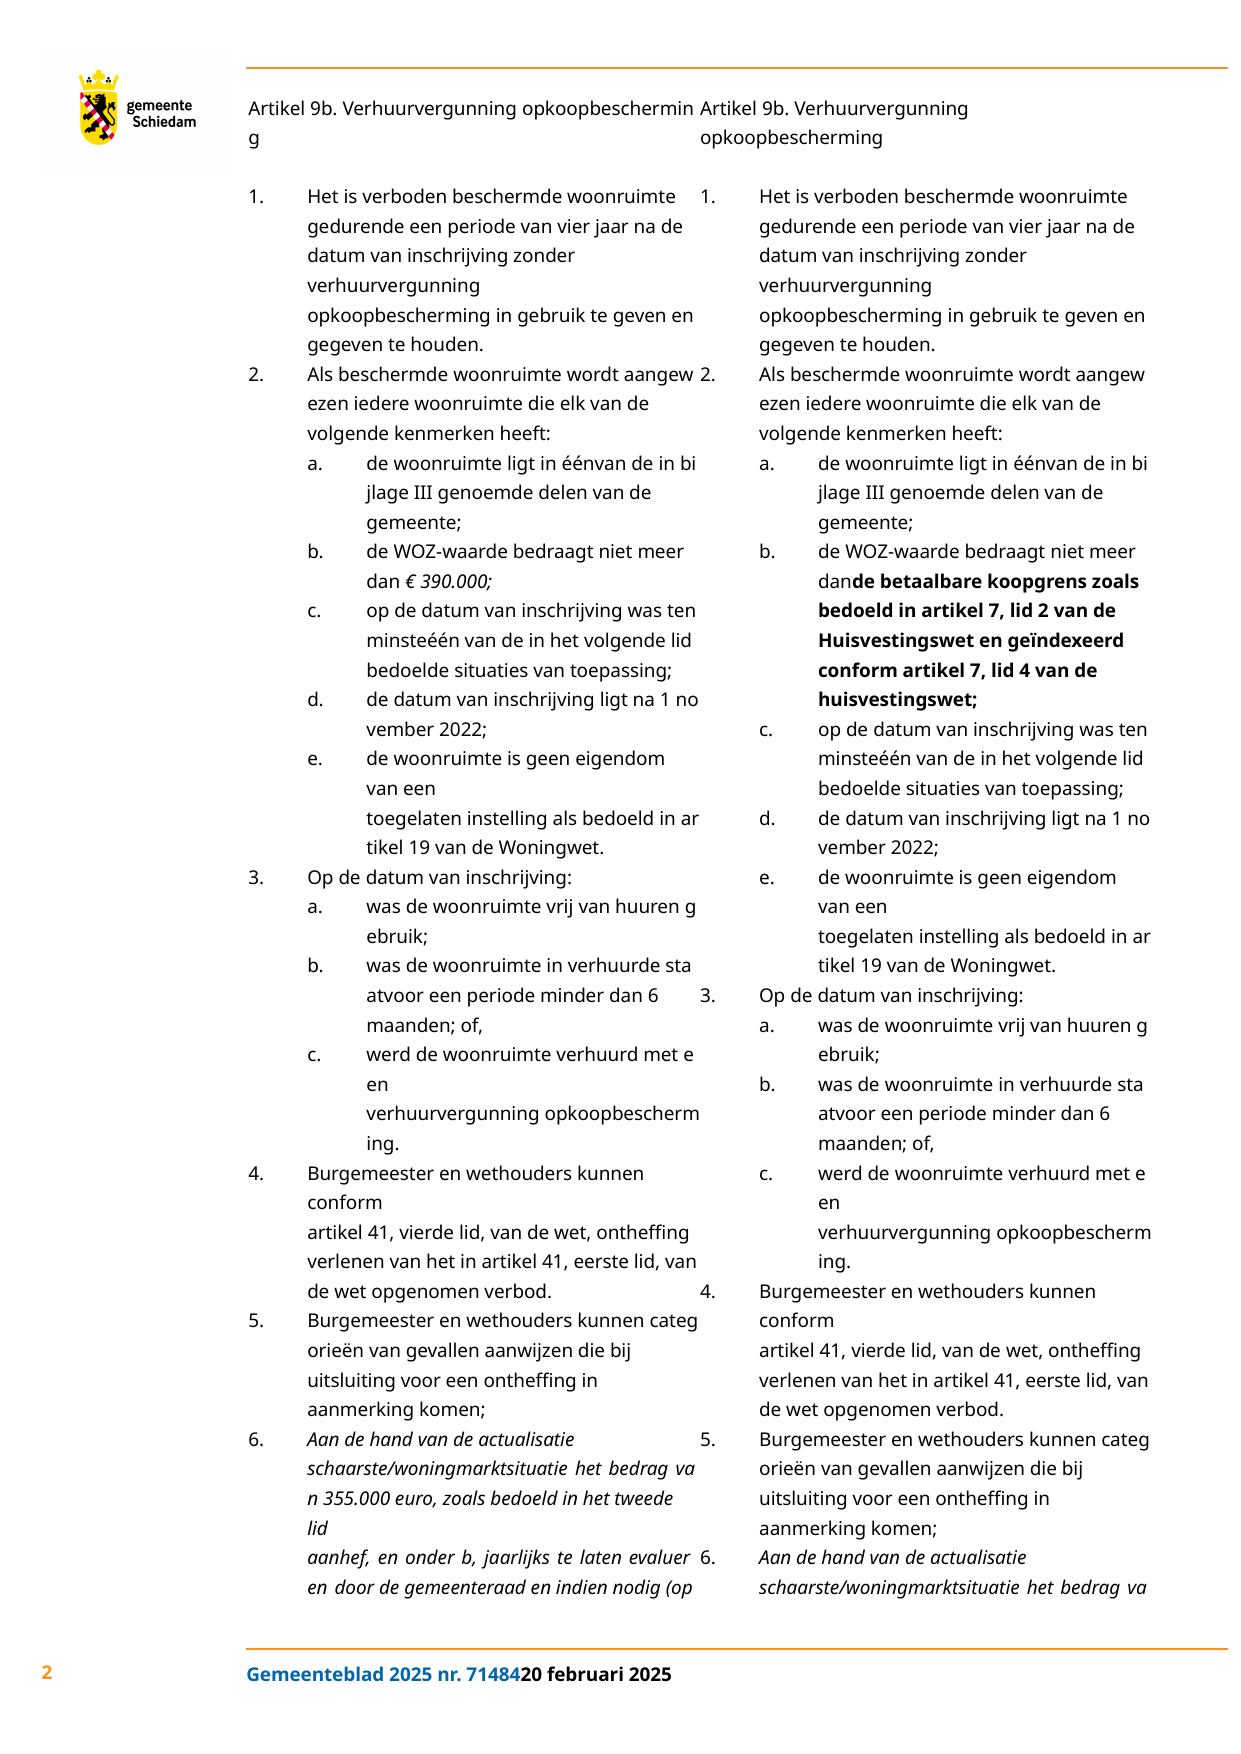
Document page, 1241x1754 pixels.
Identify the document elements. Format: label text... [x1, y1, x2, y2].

table_cell Artikel 9b. Verhuurvergunning opkoopbescherming Het is verboden beschermde woonruimte gedurende een periode van vier jaar na de datum van inschrijving zonder verhuurvergunning opkoopbescherming in gebruik te geven en gegeven te houden. Als beschermde woonruimte wordt aangewezen iedere woonruimte die elk van de volgende kenmerken heeft: de woonruimte ligt in éénvan de in bijlage III genoemde delen van de gemeente; de WOZ-waarde bedraagt niet meer dande betaalbare koopgrens zoals bedoeld in artikel 7, lid 2 van de Huisvestingswet en geïndexeerd conform artikel 7, lid 4 van de huisvestingswet; op de datum van inschrijving was ten minsteéén van de in het volgende lid bedoelde situaties van toepassing; de datum van inschrijving ligt na 1 november 2022; de woonruimte is geen eigendom van een toegelaten instelling als bedoeld in artikel 19 van de Woningwet. Op de datum van inschrijving: was de woonruimte vrij van huuren gebruik; was de woonruimte in verhuurde staatvoor een periode minder dan 6 maanden; of, werd de woonruimte verhuurd met een verhuurvergunning opkoopbescherming. Burgemeester en wethouders kunnen conform artikel 41, vierde lid, van de wet, ontheffing verlenen van het in artikel 41, eerste lid, van de wet opgenomen verbod. Burgemeester en wethouders kunnen categorieën van gevallen aanwijzen die bij uitsluiting voor een ontheffing in aanmerking komen; Aan de hand van de actualisatie schaarste/woningmarktsituatie het bedrag va [700, 95, 1152, 1600]
picture [41, 47, 231, 172]
table_cell Artikel 9b. Verhuurvergunning opkoopbescherming Het is verboden beschermde woonruimte gedurende een periode van vier jaar na de datum van inschrijving zonder verhuurvergunning opkoopbescherming in gebruik te geven en gegeven te houden. Als beschermde woonruimte wordt aangewezen iedere woonruimte die elk van de volgende kenmerken heeft: de woonruimte ligt in éénvan de in bijlage III genoemde delen van de gemeente; de WOZ-waarde bedraagt niet meer dan € 390.000; op de datum van inschrijving was ten minsteéén van de in het volgende lid bedoelde situaties van toepassing; de datum van inschrijving ligt na 1 november 2022; de woonruimte is geen eigendom van een toegelaten instelling als bedoeld in artikel 19 van de Woningwet. Op de datum van inschrijving: was de woonruimte vrij van huuren gebruik; was de woonruimte in verhuurde staatvoor een periode minder dan 6 maanden; of, werd de woonruimte verhuurd met een verhuurvergunning opkoopbescherming. Burgemeester en wethouders kunnen conform artikel 41, vierde lid, van de wet, ontheffing verlenen van het in artikel 41, eerste lid, van de wet opgenomen verbod. Burgemeester en wethouders kunnen categorieën van gevallen aanwijzen die bij uitsluiting voor een ontheffing in aanmerking komen; Aan de hand van de actualisatie schaarste/woningmarktsituatie het bedrag van 355.000 euro, zoals bedoeld in het tweede lid aanhef, en onder b, jaarlijks te laten evalueren door de gemeenteraad en indien nodig (op [248, 95, 700, 1600]
